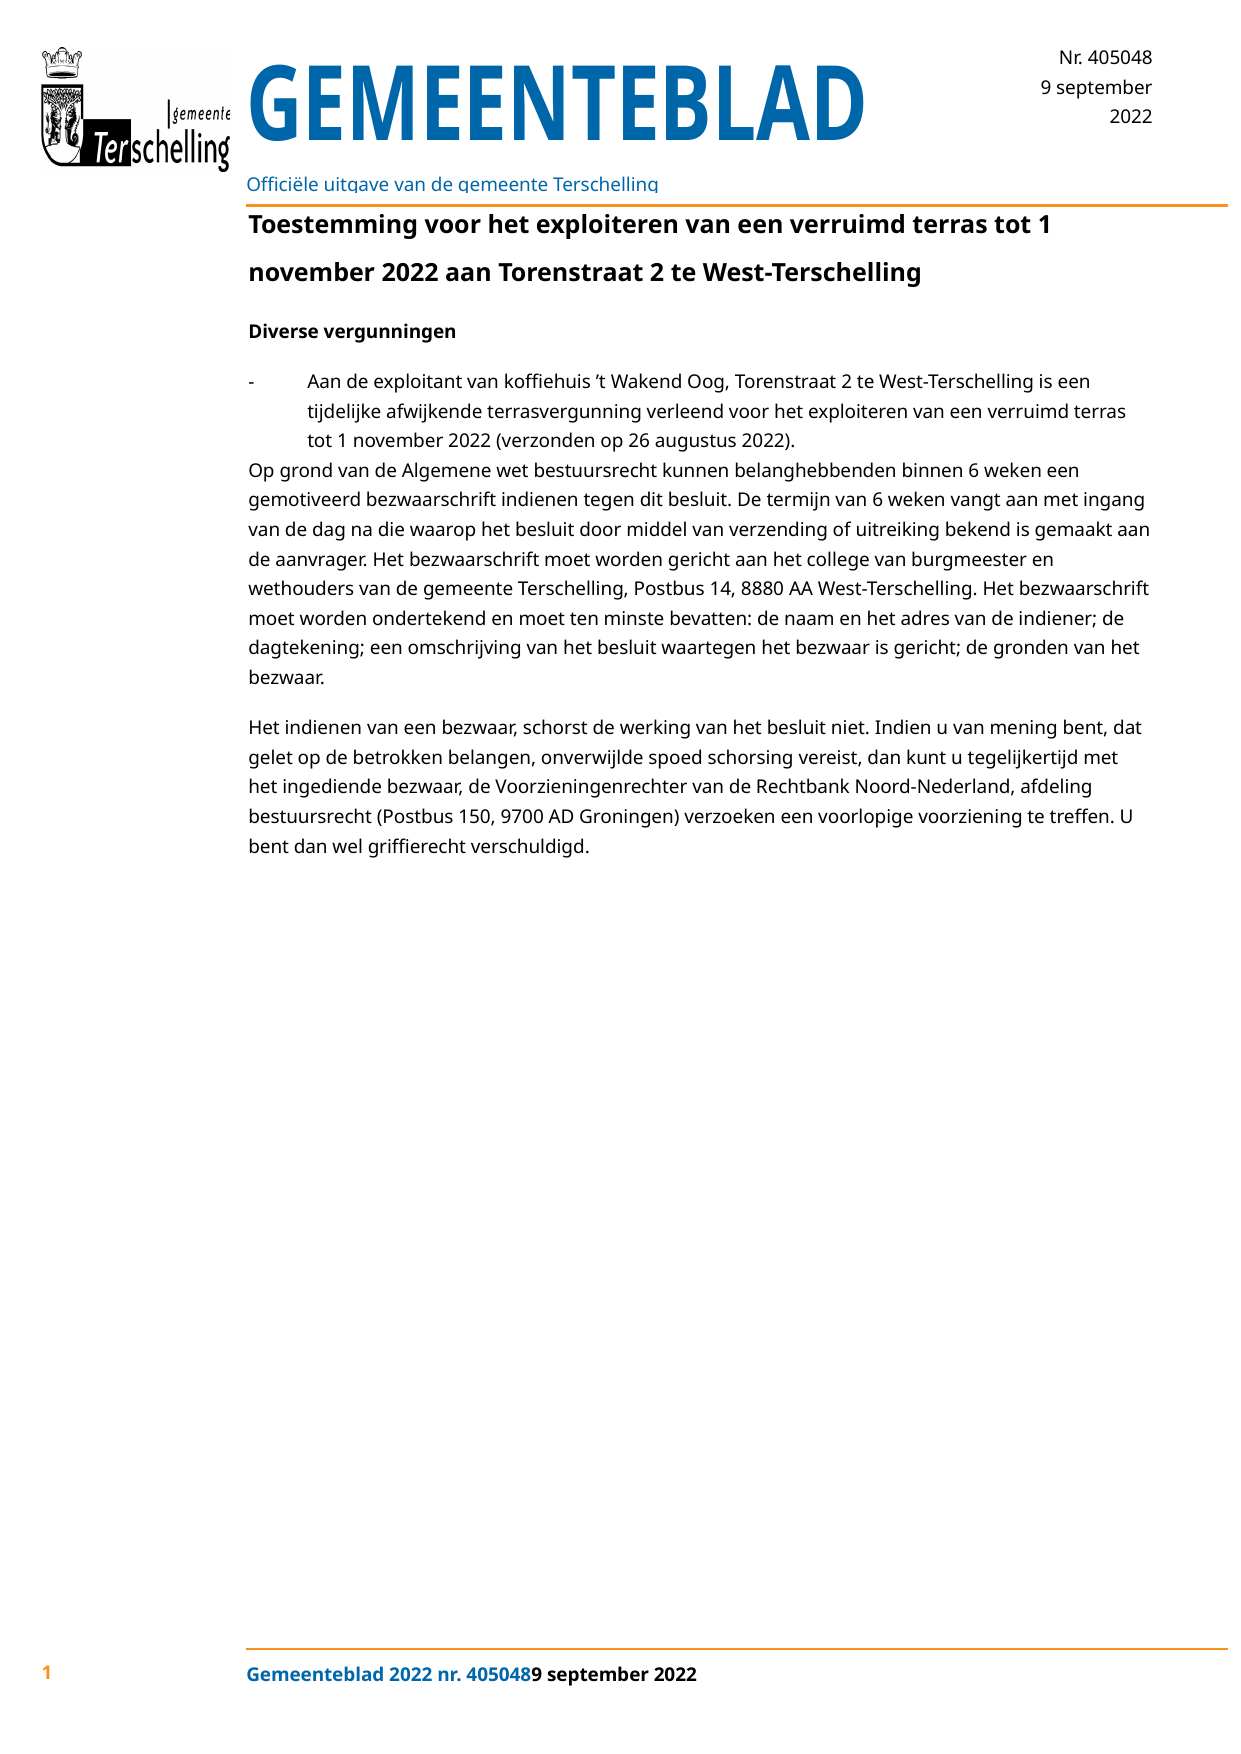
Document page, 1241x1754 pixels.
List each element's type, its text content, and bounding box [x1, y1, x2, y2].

list Aan de exploitant van koffiehuis ’t Wakend Oog, Torenstraat 2 te West-Terschelling is een tijdelijke afwijkende terrasvergunning verleend voor het exploiteren van een verruimd terras tot 1 november 2022 (verzonden op 26 augustus 2022). [248, 368, 1152, 453]
text Het indienen van een bezwaar, schorst de werking van het besluit niet. Indien u van mening bent, dat gelet op de betrokken belangen, onverwijlde spoed schorsing vereist, dan kunt u tegelijkertijd met het ingediende bezwaar, de Voorzieningenrechter van de Rechtbank Noord-Nederland, afdeling bestuursrecht (Postbus 150, 9700 AD Groningen) verzoeken een voorlopige voorziening te treffen. U bent dan wel griffierecht verschuldigd. [248, 714, 1152, 859]
picture [41, 47, 231, 172]
text Diverse vergunningen [248, 318, 1152, 344]
text Op grond van de Algemene wet bestuursrecht kunnen belanghebbenden binnen 6 weken een gemotiveerd bezwaarschrift indienen tegen dit besluit. De termijn van 6 weken vangt aan met ingang van de dag na die waarop het besluit door middel van verzending of uitreiking bekend is gemaakt aan de aanvrager. Het bezwaarschrift moet worden gericht aan het college van burgmeester en wethouders van de gemeente Terschelling, Postbus 14, 8880 AA West-Terschelling. Het bezwaarschrift moet worden ondertekend en moet ten minste bevatten: de naam en het adres van de indiener; de dagtekening; een omschrijving van het besluit waartegen het bezwaar is gericht; de gronden van het bezwaar. [248, 457, 1152, 690]
text Toestemming voor het exploiteren van een verruimd terras tot 1 november 2022 aan Torenstraat 2 te West-Terschelling [248, 207, 1152, 288]
